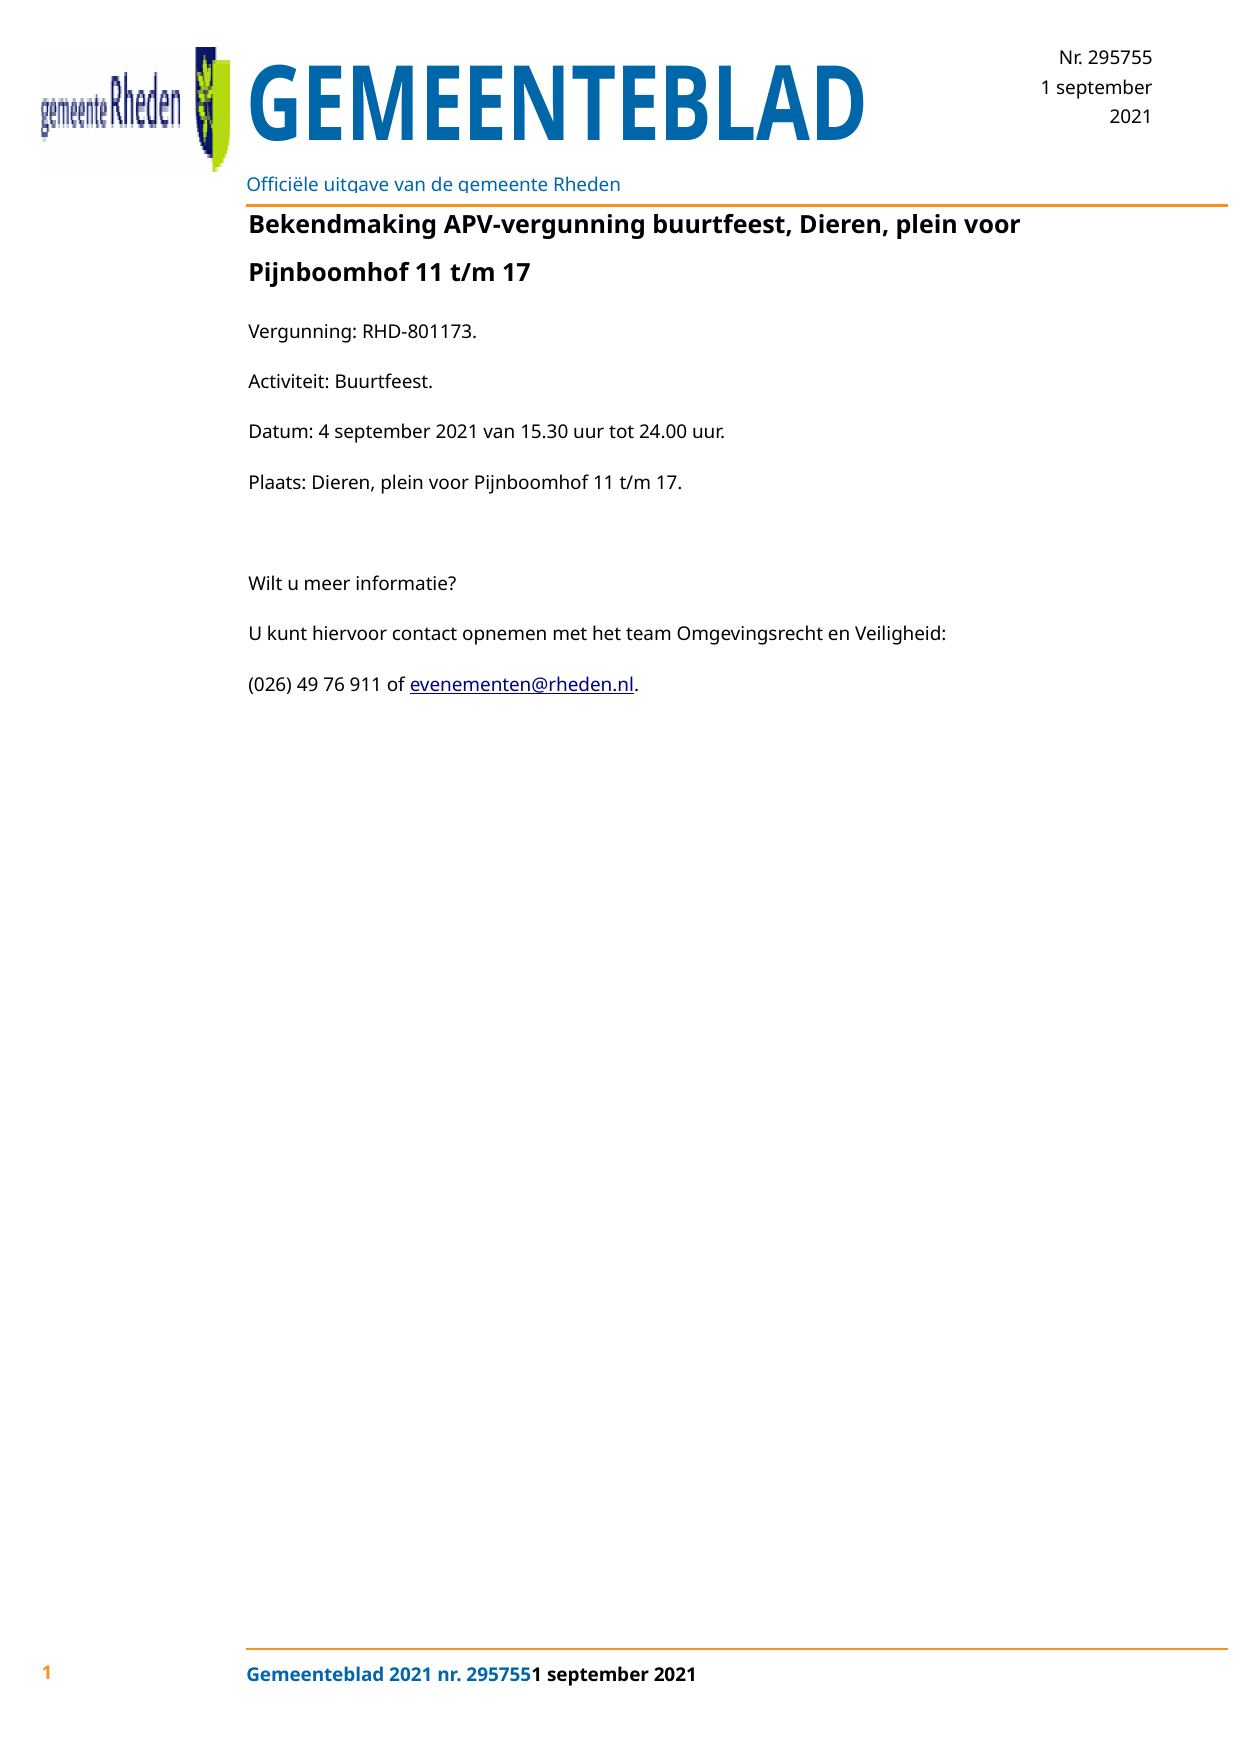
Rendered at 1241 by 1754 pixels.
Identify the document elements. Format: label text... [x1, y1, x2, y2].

text Wilt u meer informatie? [248, 570, 1152, 596]
text Plaats: Dieren, plein voor Pijnboomhof 11 t/m 17. [248, 469, 1152, 495]
text Datum: 4 september 2021 van 15.30 uur tot 24.00 uur. [248, 419, 1152, 444]
text Vergunning: RHD-801173. [248, 318, 1152, 344]
picture [41, 47, 231, 172]
text Bekendmaking APV-vergunning buurtfeest, Dieren, plein voor Pijnboomhof 11 t/m 17 [248, 207, 1152, 288]
text Activiteit: Buurtfeest. [248, 368, 1152, 394]
text (026) 49 76 911 of evenementen@rheden.nl. [248, 671, 1152, 697]
text U kunt hiervoor contact opnemen met het team Omgevingsrecht en Veiligheid: [248, 620, 1152, 646]
